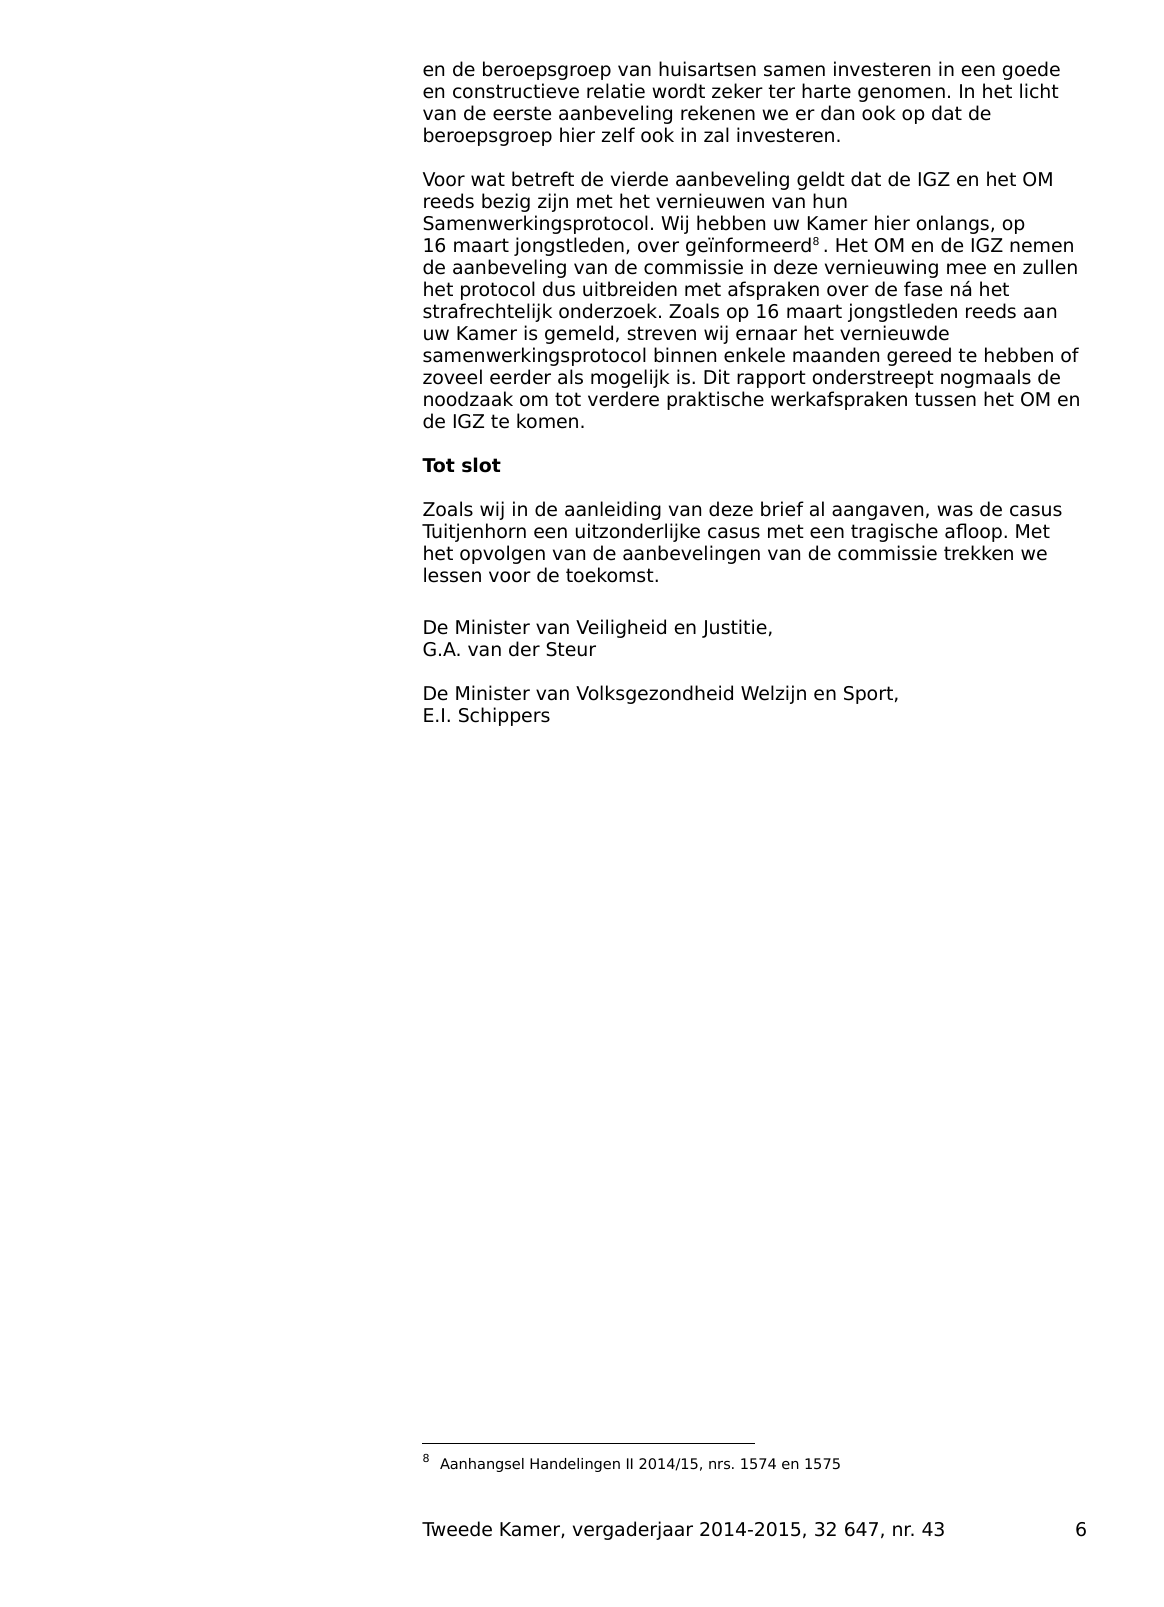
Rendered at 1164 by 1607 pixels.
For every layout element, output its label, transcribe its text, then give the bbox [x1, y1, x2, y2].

text en de beroepsgroep van huisartsen samen investeren in een goede en constructieve relatie wordt zeker ter harte genomen. In het licht van de eerste aanbeveling rekenen we er dan ook op dat de beroepsgroep hier zelf ook in zal investeren. [422, 59, 1087, 147]
text De Minister van Veiligheid en Justitie, G.A. van der Steur [422, 617, 1087, 661]
text Aanhangsel Handelingen II 2014/15, nrs. 1574 en 1575 [422, 1452, 1087, 1474]
text De Minister van Volksgezondheid Welzijn en Sport, E.I. Schippers [422, 683, 1087, 727]
subtitle Tot slot [422, 455, 1087, 477]
text Zoals wij in de aanleiding van deze brief al aangaven, was de casus Tuitjenhorn een uitzonderlijke casus met een tragische afloop. Met het opvolgen van de aanbevelingen van de commissie trekken we lessen voor de toekomst. [422, 499, 1087, 587]
text Voor wat betreft de vierde aanbeveling geldt dat de IGZ en het OM reeds bezig zijn met het vernieuwen van hun Samenwerkingsprotocol. Wij hebben uw Kamer hier onlangs, op 16 maart jongstleden, over geïnformeerd. Het OM en de IGZ nemen de aanbeveling van de commissie in deze vernieuwing mee en zullen het protocol dus uitbreiden met afspraken over de fase ná het strafrechtelijk onderzoek. Zoals op 16 maart jongstleden reeds aan uw Kamer is gemeld, streven wij ernaar het vernieuwde samenwerkingsprotocol binnen enkele maanden gereed te hebben of zoveel eerder als mogelijk is. Dit rapport onderstreept nogmaals de noodzaak om tot verdere praktische werkafspraken tussen het OM en de IGZ te komen. [422, 169, 1087, 433]
